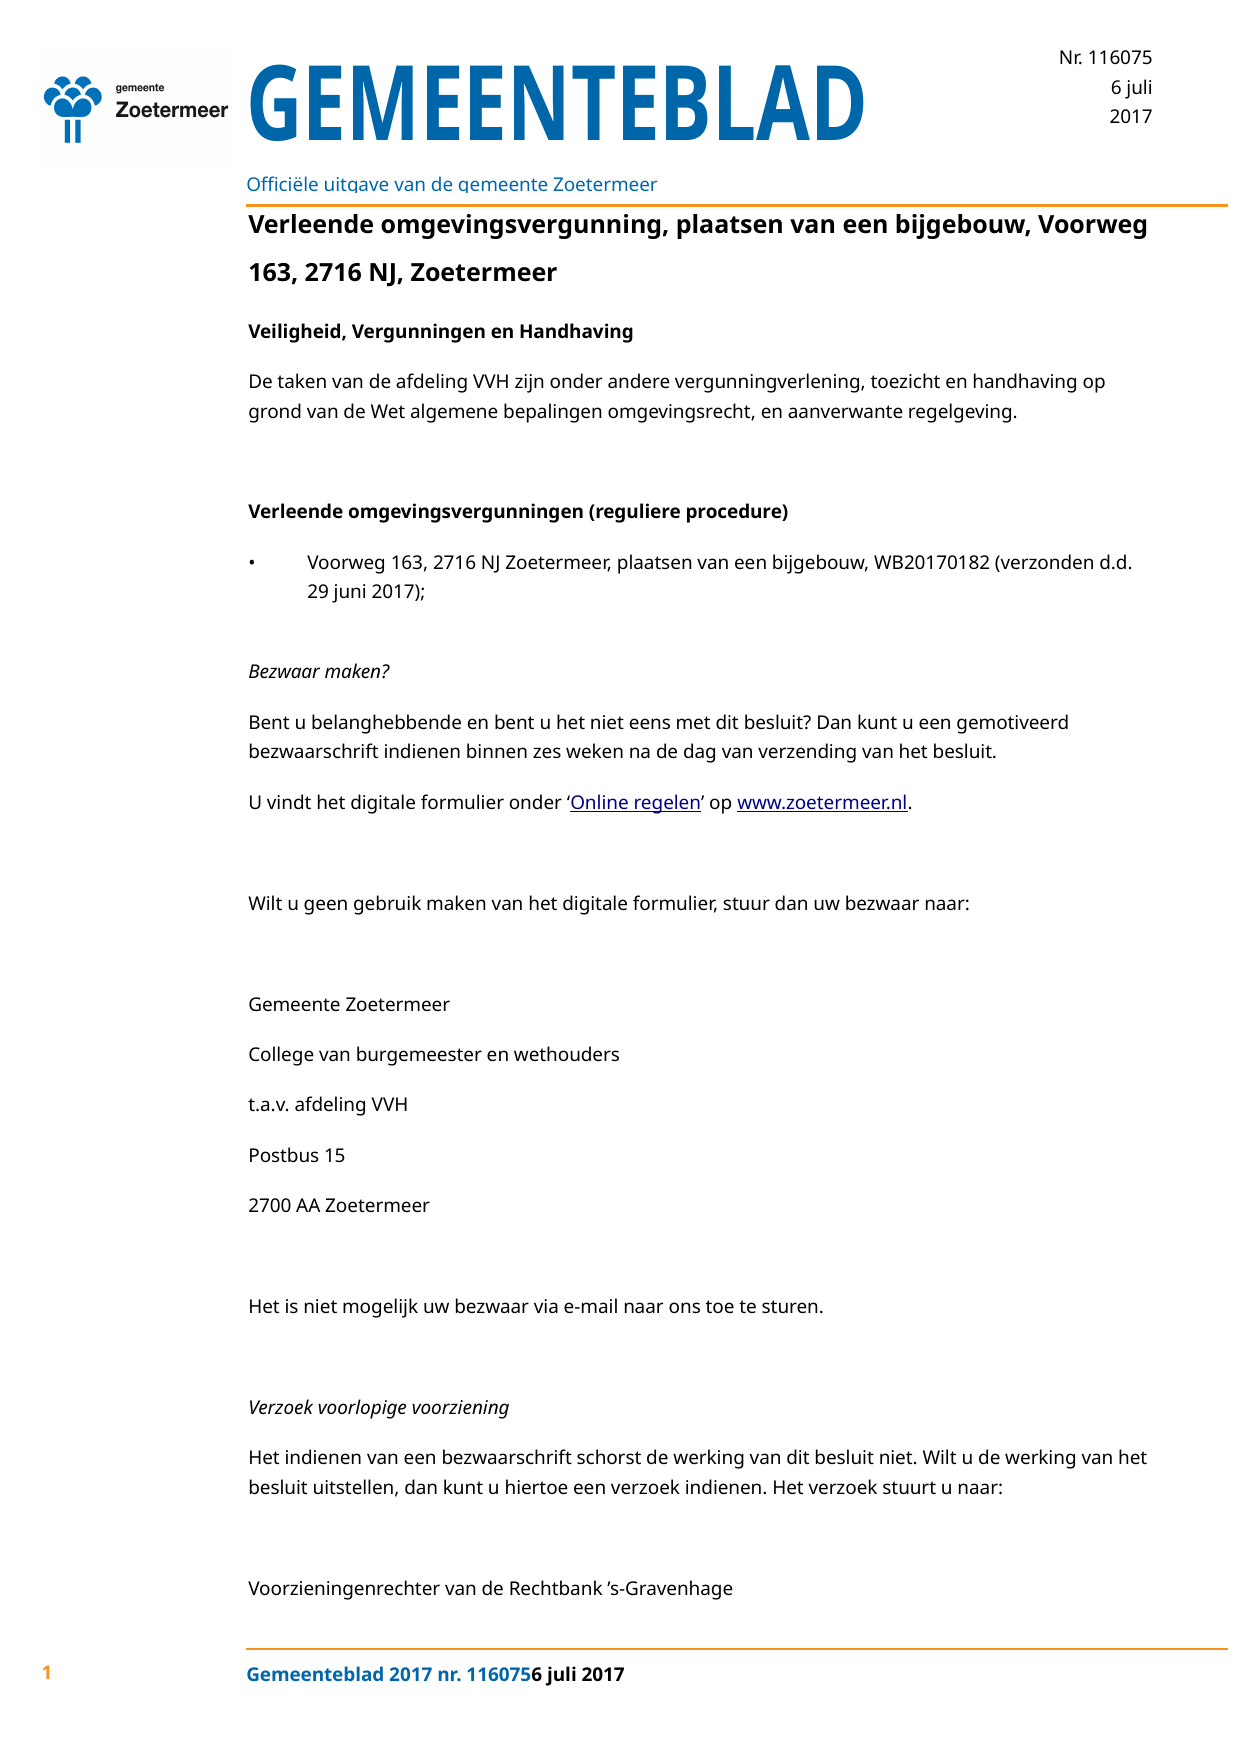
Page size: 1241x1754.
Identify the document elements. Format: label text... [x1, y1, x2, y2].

text Het is niet mogelijk uw bezwaar via e-mail naar ons toe te sturen. [248, 1293, 1152, 1319]
text 2700 AA Zoetermeer [248, 1192, 1152, 1218]
text College van burgemeester en wethouders [248, 1041, 1152, 1067]
text U vindt het digitale formulier onder ‘Online regelen’ op www.zoetermeer.nl. [248, 789, 1152, 815]
text Postbus 15 [248, 1142, 1152, 1168]
text Het indienen van een bezwaarschrift schorst de werking van dit besluit niet. Wilt u de werking van het besluit uitstellen, dan kunt u hiertoe een verzoek indienen. Het verzoek stuurt u naar: [248, 1444, 1152, 1500]
text Veiligheid, Vergunningen en Handhaving [248, 318, 1152, 344]
text Verleende omgevingsvergunning, plaatsen van een bijgebouw, Voorweg 163, 2716 NJ, Zoetermeer [248, 207, 1152, 288]
text De taken van de afdeling VVH zijn onder andere vergunningverlening, toezicht en handhaving op grond van de Wet algemene bepalingen omgevingsrecht, en aanverwante regelgeving. [248, 368, 1152, 424]
picture [41, 47, 231, 172]
text Wilt u geen gebruik maken van het digitale formulier, stuur dan uw bezwaar naar: [248, 890, 1152, 916]
text Bent u belanghebbende en bent u het niet eens met dit besluit? Dan kunt u een gemotiveerd bezwaarschrift indienen binnen zes weken na de dag van verzending van het besluit. [248, 709, 1152, 764]
text Gemeente Zoetermeer [248, 991, 1152, 1017]
text t.a.v. afdeling VVH [248, 1092, 1152, 1117]
text Verzoek voorlopige voorziening [248, 1394, 1152, 1420]
list Voorweg 163, 2716 NJ Zoetermeer, plaatsen van een bijgebouw, WB20170182 (verzonden d.d. 29 juni 2017); [248, 549, 1152, 604]
text Bezwaar maken? [248, 659, 1152, 684]
text Verleende omgevingsvergunningen (reguliere procedure) [248, 499, 1152, 524]
text Voorzieningenrechter van de Rechtbank ’s-Gravenhage [248, 1575, 1152, 1601]
